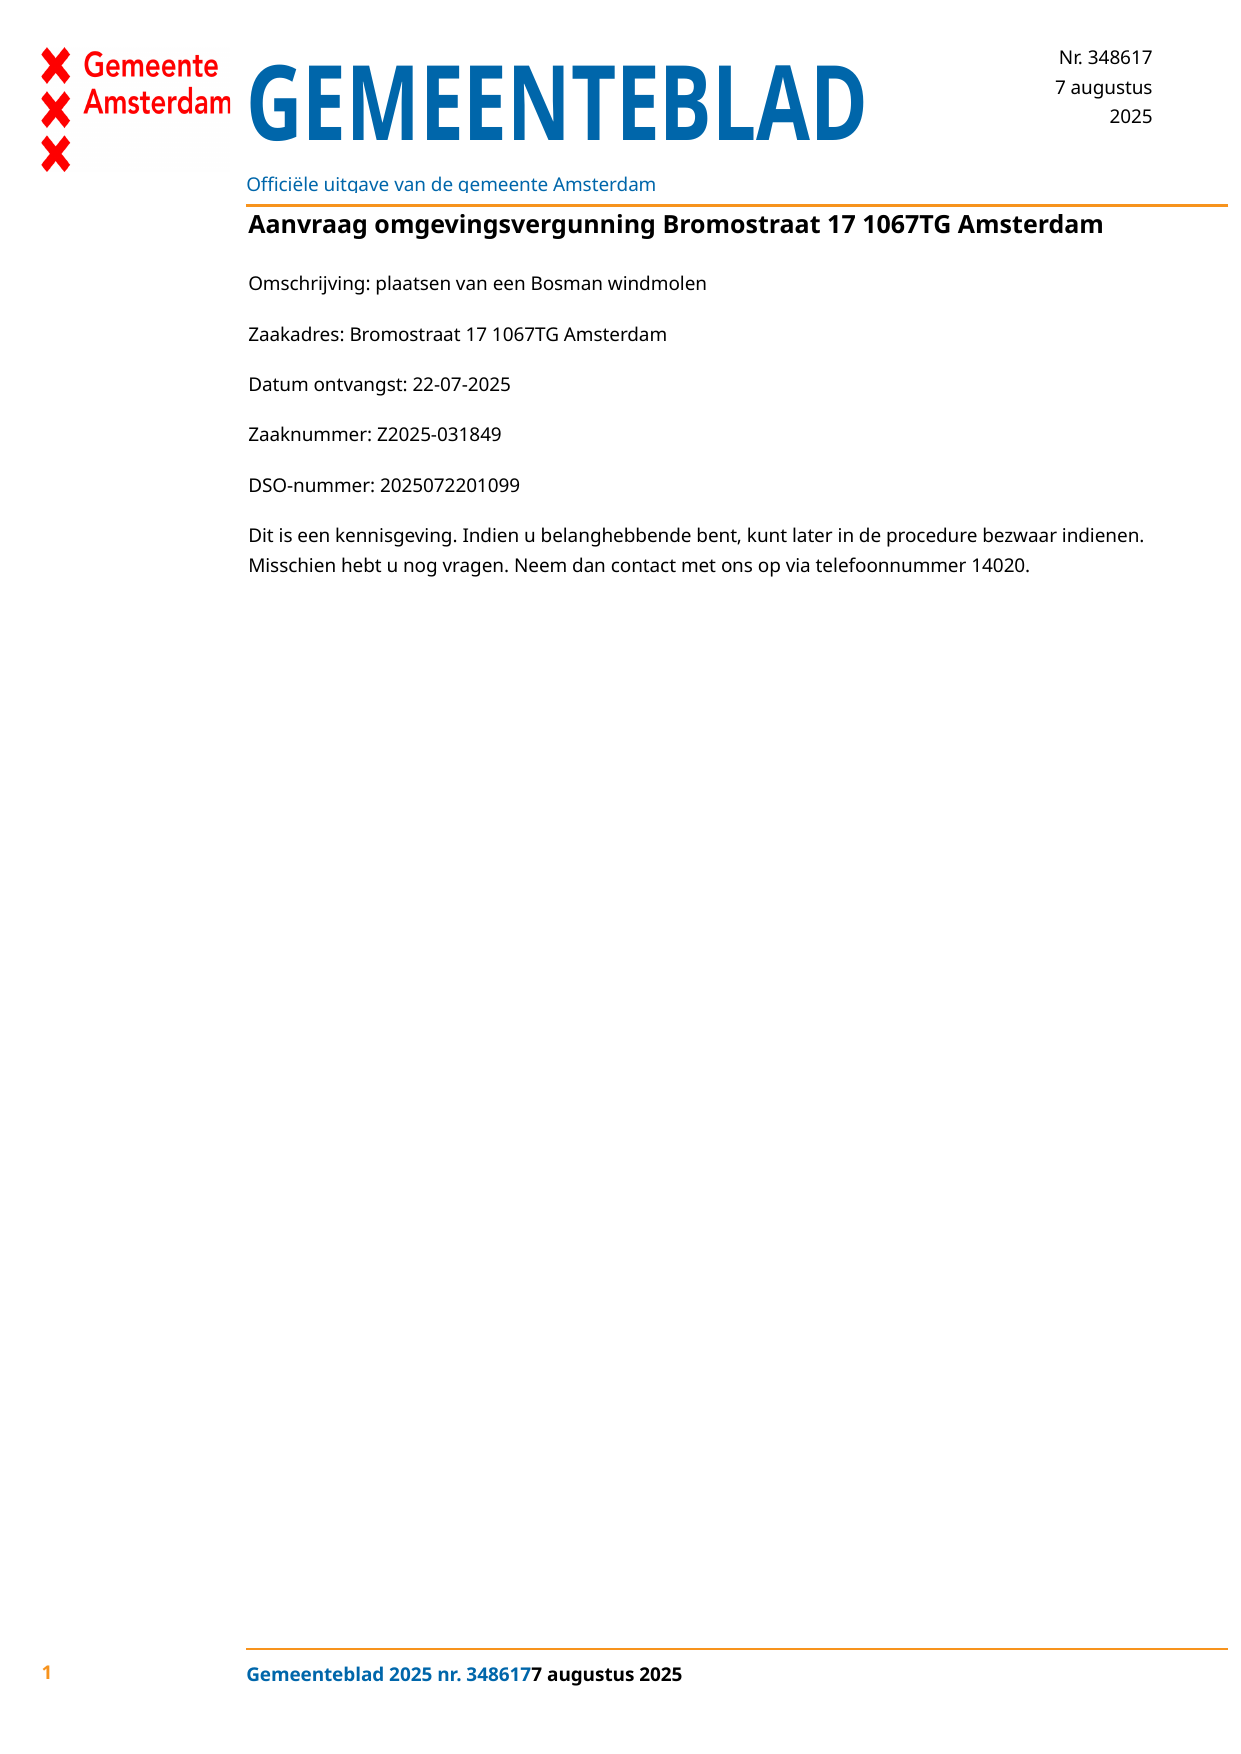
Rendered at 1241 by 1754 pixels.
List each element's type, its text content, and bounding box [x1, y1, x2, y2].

text Datum ontvangst: 22-07-2025 [248, 371, 1152, 397]
text Zaaknummer: Z2025-031849 [248, 422, 1152, 447]
picture [41, 47, 231, 172]
text Aanvraag omgevingsvergunning Bromostraat 17 1067TG Amsterdam [248, 207, 1152, 241]
text Dit is een kennisgeving. Indien u belanghebbende bent, kunt later in de procedure bezwaar indienen. Misschien hebt u nog vragen. Neem dan contact met ons op via telefoonnummer 14020. [248, 522, 1152, 578]
text Omschrijving: plaatsen van een Bosman windmolen [248, 270, 1152, 296]
text Zaakadres: Bromostraat 17 1067TG Amsterdam [248, 321, 1152, 346]
text DSO-nummer: 2025072201099 [248, 472, 1152, 498]
